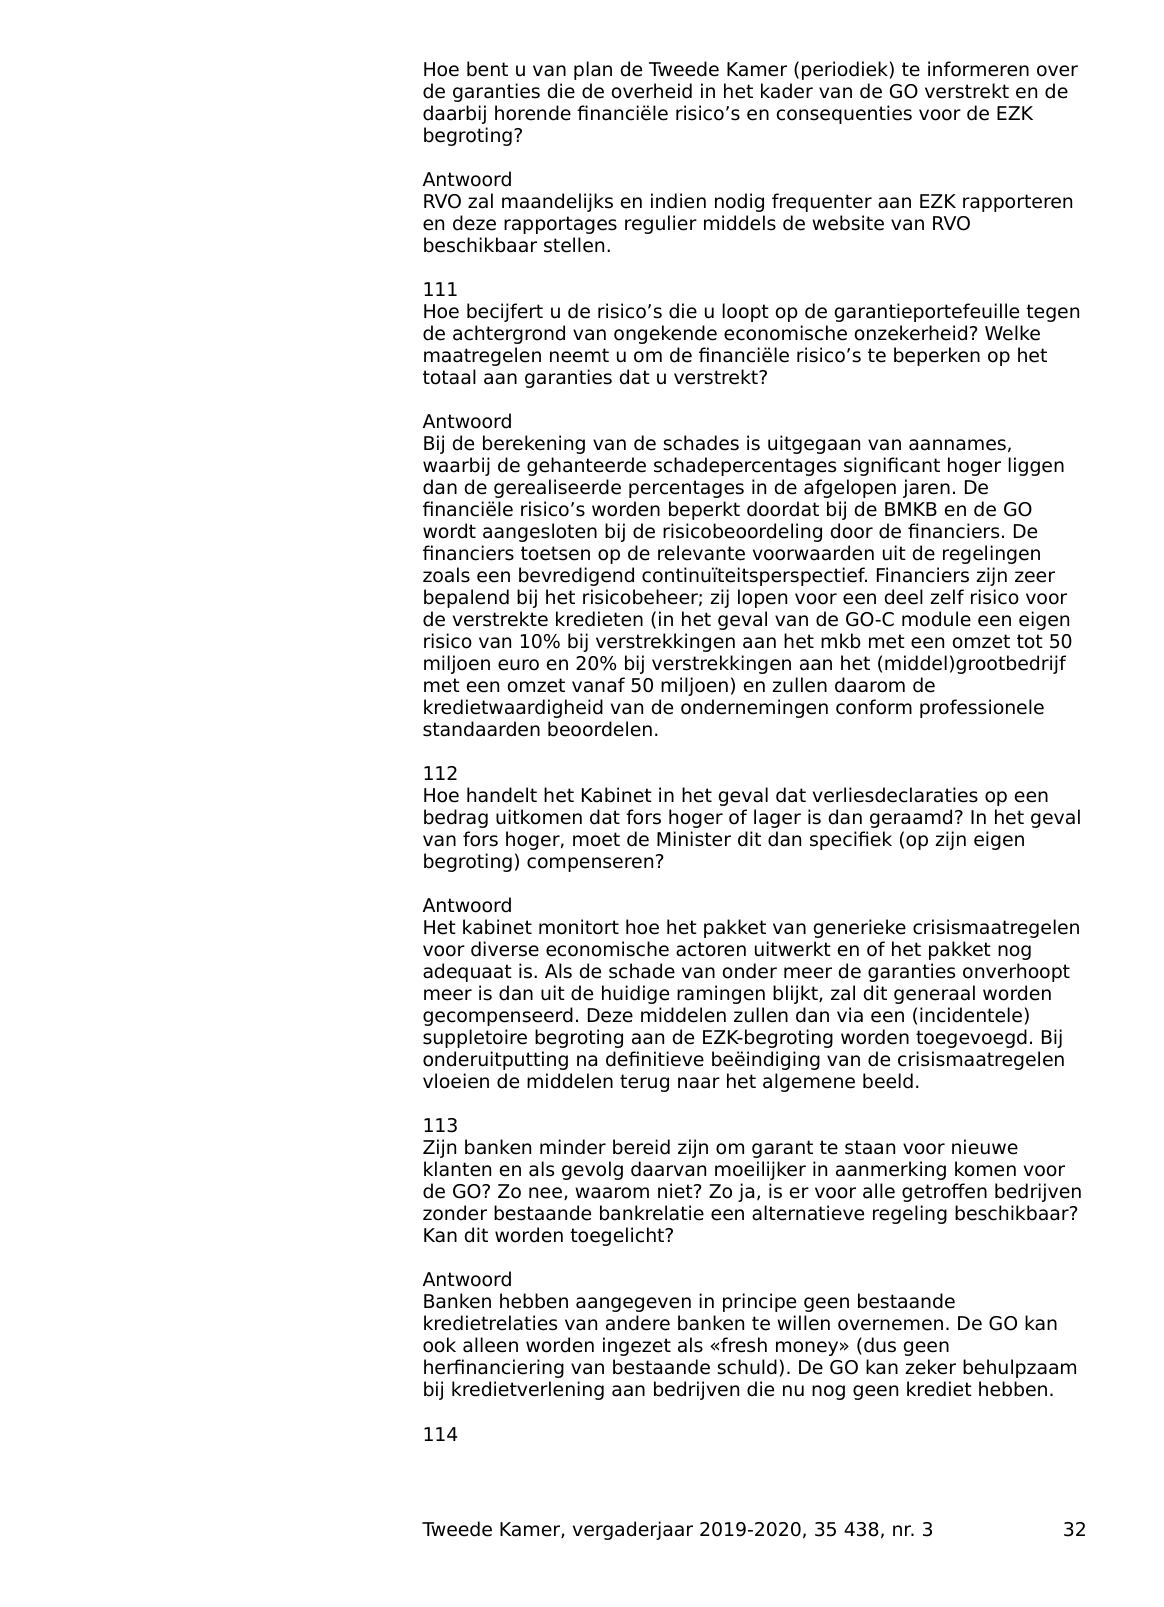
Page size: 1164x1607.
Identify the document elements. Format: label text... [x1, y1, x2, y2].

text 114 [422, 1423, 1087, 1445]
text Hoe handelt het Kabinet in het geval dat verliesdeclaraties op een bedrag uitkomen dat fors hoger of lager is dan geraamd? In het geval van fors hoger, moet de Minister dit dan specifiek (op zijn eigen begroting) compenseren? [422, 785, 1087, 873]
text 112 [422, 763, 1087, 785]
text 111 [422, 279, 1087, 301]
text Banken hebben aangegeven in principe geen bestaande kredietrelaties van andere banken te willen overnemen. De GO kan ook alleen worden ingezet als «fresh money» (dus geen herfinanciering van bestaande schuld). De GO kan zeker behulpzaam bij kredietverlening aan bedrijven die nu nog geen krediet hebben. [422, 1291, 1087, 1401]
text Bij de berekening van de schades is uitgegaan van aannames, waarbij de gehanteerde schadepercentages significant hoger liggen dan de gerealiseerde percentages in de afgelopen jaren. De financiële risico’s worden beperkt doordat bij de BMKB en de GO wordt aangesloten bij de risicobeoordeling door de financiers. De financiers toetsen op de relevante voorwaarden uit de regelingen zoals een bevredigend continuïteitsperspectief. Financiers zijn zeer bepalend bij het risicobeheer; zij lopen voor een deel zelf risico voor de verstrekte kredieten (in het geval van de GO-C module een eigen risico van 10% bij verstrekkingen aan het mkb met een omzet tot 50 miljoen euro en 20% bij verstrekkingen aan het (middel)grootbedrijf met een omzet vanaf 50 miljoen) en zullen daarom de kredietwaardigheid van de ondernemingen conform professionele standaarden beoordelen. [422, 433, 1087, 741]
text Het kabinet monitort hoe het pakket van generieke crisismaatregelen voor diverse economische actoren uitwerkt en of het pakket nog adequaat is. Als de schade van onder meer de garanties onverhoopt meer is dan uit de huidige ramingen blijkt, zal dit generaal worden gecompenseerd. Deze middelen zullen dan via een (incidentele) suppletoire begroting aan de EZK-begroting worden toegevoegd. Bij onderuitputting na definitieve beëindiging van de crisismaatregelen vloeien de middelen terug naar het algemene beeld. [422, 917, 1087, 1093]
text Antwoord [422, 411, 1087, 433]
text Hoe bent u van plan de Tweede Kamer (periodiek) te informeren over de garanties die de overheid in het kader van de GO verstrekt en de daarbij horende financiële risico’s en consequenties voor de EZK begroting? [422, 59, 1087, 147]
text Antwoord [422, 1269, 1087, 1291]
text RVO zal maandelijks en indien nodig frequenter aan EZK rapporteren en deze rapportages regulier middels de website van RVO beschikbaar stellen. [422, 191, 1087, 257]
text 113 [422, 1115, 1087, 1137]
text Hoe becijfert u de risico’s die u loopt op de garantieportefeuille tegen de achtergrond van ongekende economische onzekerheid? Welke maatregelen neemt u om de financiële risico’s te beperken op het totaal aan garanties dat u verstrekt? [422, 301, 1087, 389]
text Zijn banken minder bereid zijn om garant te staan voor nieuwe klanten en als gevolg daarvan moeilijker in aanmerking komen voor de GO? Zo nee, waarom niet? Zo ja, is er voor alle getroffen bedrijven zonder bestaande bankrelatie een alternatieve regeling beschikbaar? Kan dit worden toegelicht? [422, 1137, 1087, 1247]
text Antwoord [422, 169, 1087, 191]
text Antwoord [422, 895, 1087, 917]
